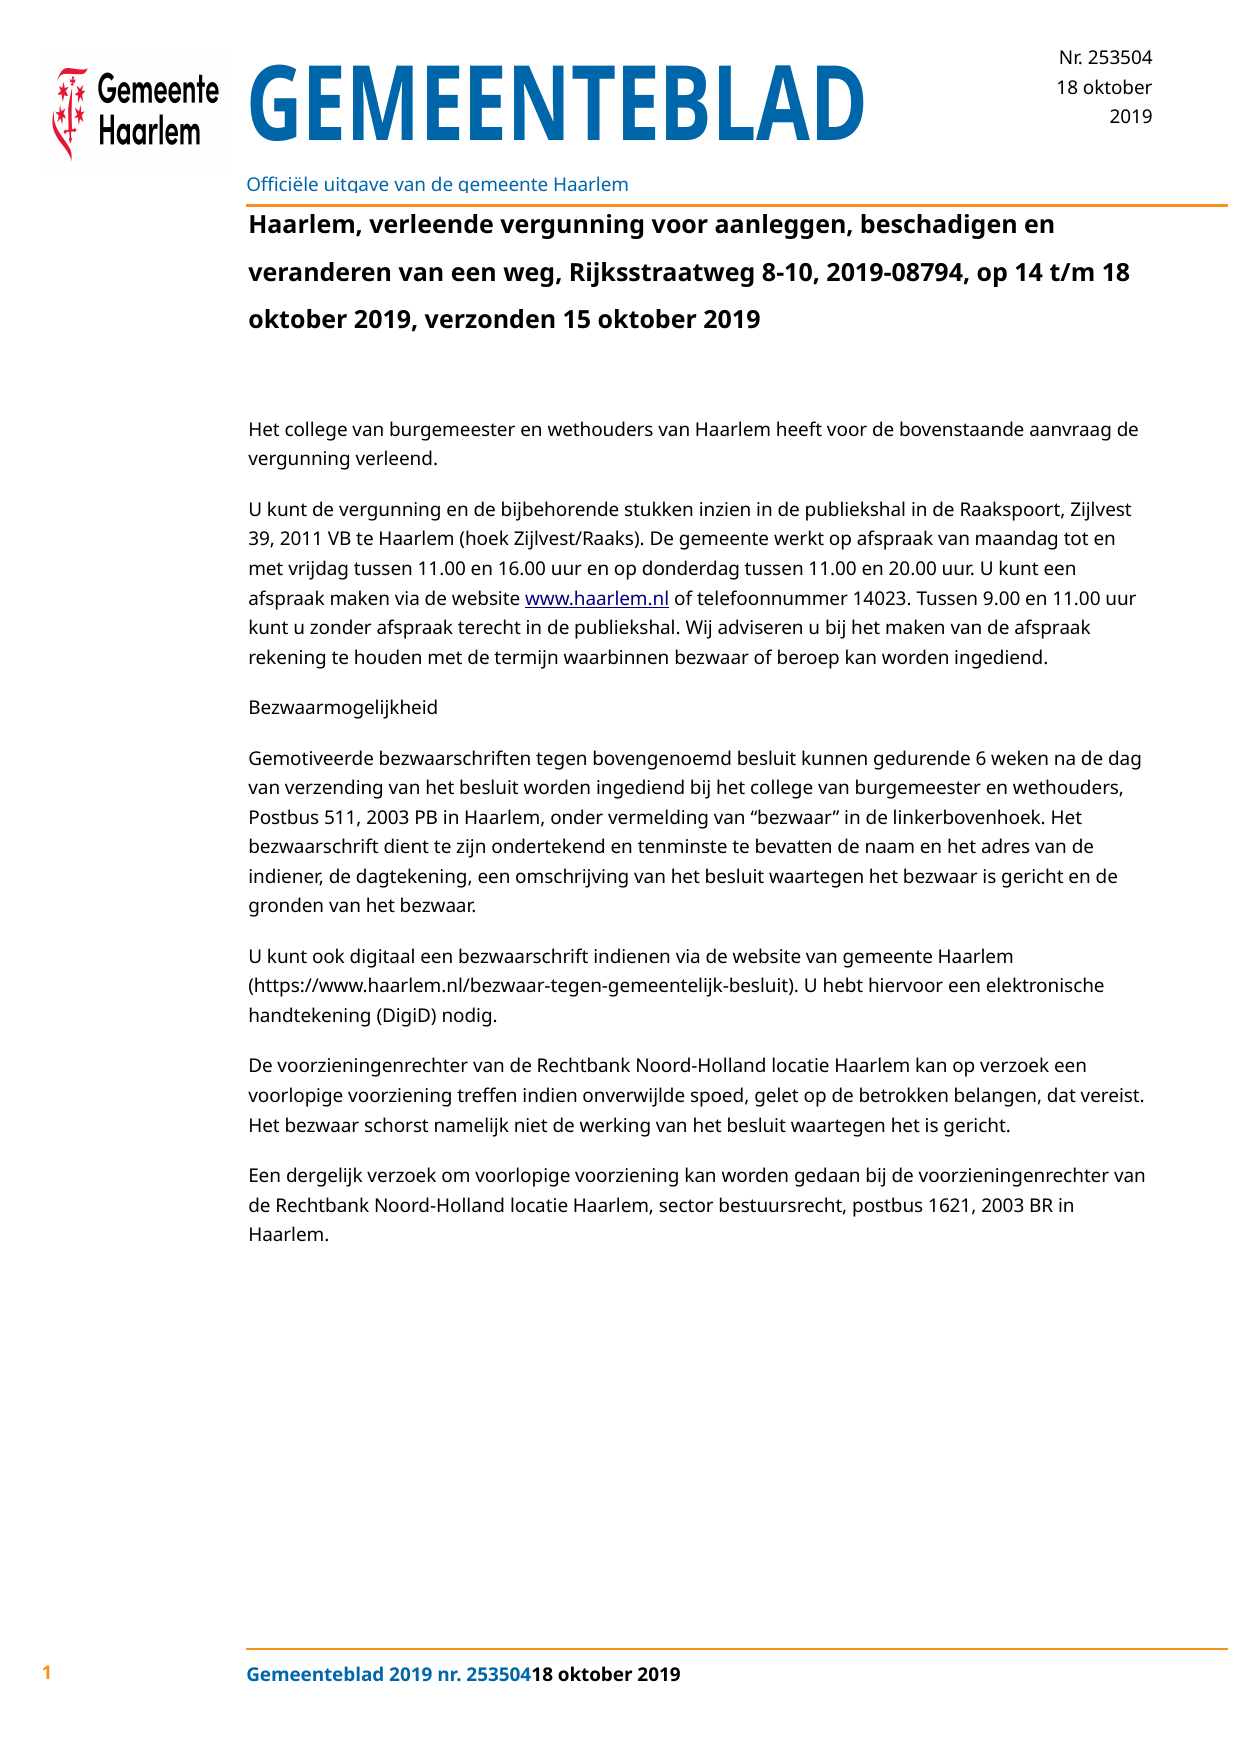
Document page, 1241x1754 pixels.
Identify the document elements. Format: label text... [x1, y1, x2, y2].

text Haarlem, verleende vergunning voor aanleggen, beschadigen en veranderen van een weg, Rijksstraatweg 8-10, 2019-08794, op 14 t/m 18 oktober 2019, verzonden 15 oktober 2019 [248, 207, 1152, 336]
text U kunt ook digitaal een bezwaarschrift indienen via de website van gemeente Haarlem (https://www.haarlem.nl/bezwaar-tegen-gemeentelijk-besluit). U hebt hiervoor een elektronische handtekening (DigiD) nodig. [248, 943, 1152, 1028]
picture [41, 47, 231, 172]
text Gemotiveerde bezwaarschriften tegen bovengenoemd besluit kunnen gedurende 6 weken na de dag van verzending van het besluit worden ingediend bij het college van burgemeester en wethouders, Postbus 511, 2003 PB in Haarlem, onder vermelding van “bezwaar” in de linkerbovenhoek. Het bezwaarschrift dient te zijn ondertekend en tenminste te bevatten de naam en het adres van de indiener, de dagtekening, een omschrijving van het besluit waartegen het bezwaar is gericht en de gronden van het bezwaar. [248, 745, 1152, 918]
text Bezwaarmogelijkheid [248, 694, 1152, 720]
text De voorzieningenrechter van de Rechtbank Noord-Holland locatie Haarlem kan op verzoek een voorlopige voorziening treffen indien onverwijlde spoed, gelet op de betrokken belangen, dat vereist. Het bezwaar schorst namelijk niet de werking van het besluit waartegen het is gericht. [248, 1053, 1152, 1137]
text U kunt de vergunning en de bijbehorende stukken inzien in de publiekshal in de Raakspoort, Zijlvest 39, 2011 VB te Haarlem (hoek Zijlvest/Raaks). De gemeente werkt op afspraak van maandag tot en met vrijdag tussen 11.00 en 16.00 uur en op donderdag tussen 11.00 en 20.00 uur. U kunt een afspraak maken via de website www.haarlem.nl of telefoonnummer 14023. Tussen 9.00 en 11.00 uur kunt u zonder afspraak terecht in de publiekshal. Wij adviseren u bij het maken van de afspraak rekening te houden met de termijn waarbinnen bezwaar of beroep kan worden ingediend. [248, 496, 1152, 669]
text Een dergelijk verzoek om voorlopige voorziening kan worden gedaan bij de voorzieningenrechter van de Rechtbank Noord-Holland locatie Haarlem, sector bestuursrecht, postbus 1621, 2003 BR in Haarlem. [248, 1162, 1152, 1247]
text Het college van burgemeester en wethouders van Haarlem heeft voor de bovenstaande aanvraag de vergunning verleend. [248, 416, 1152, 471]
